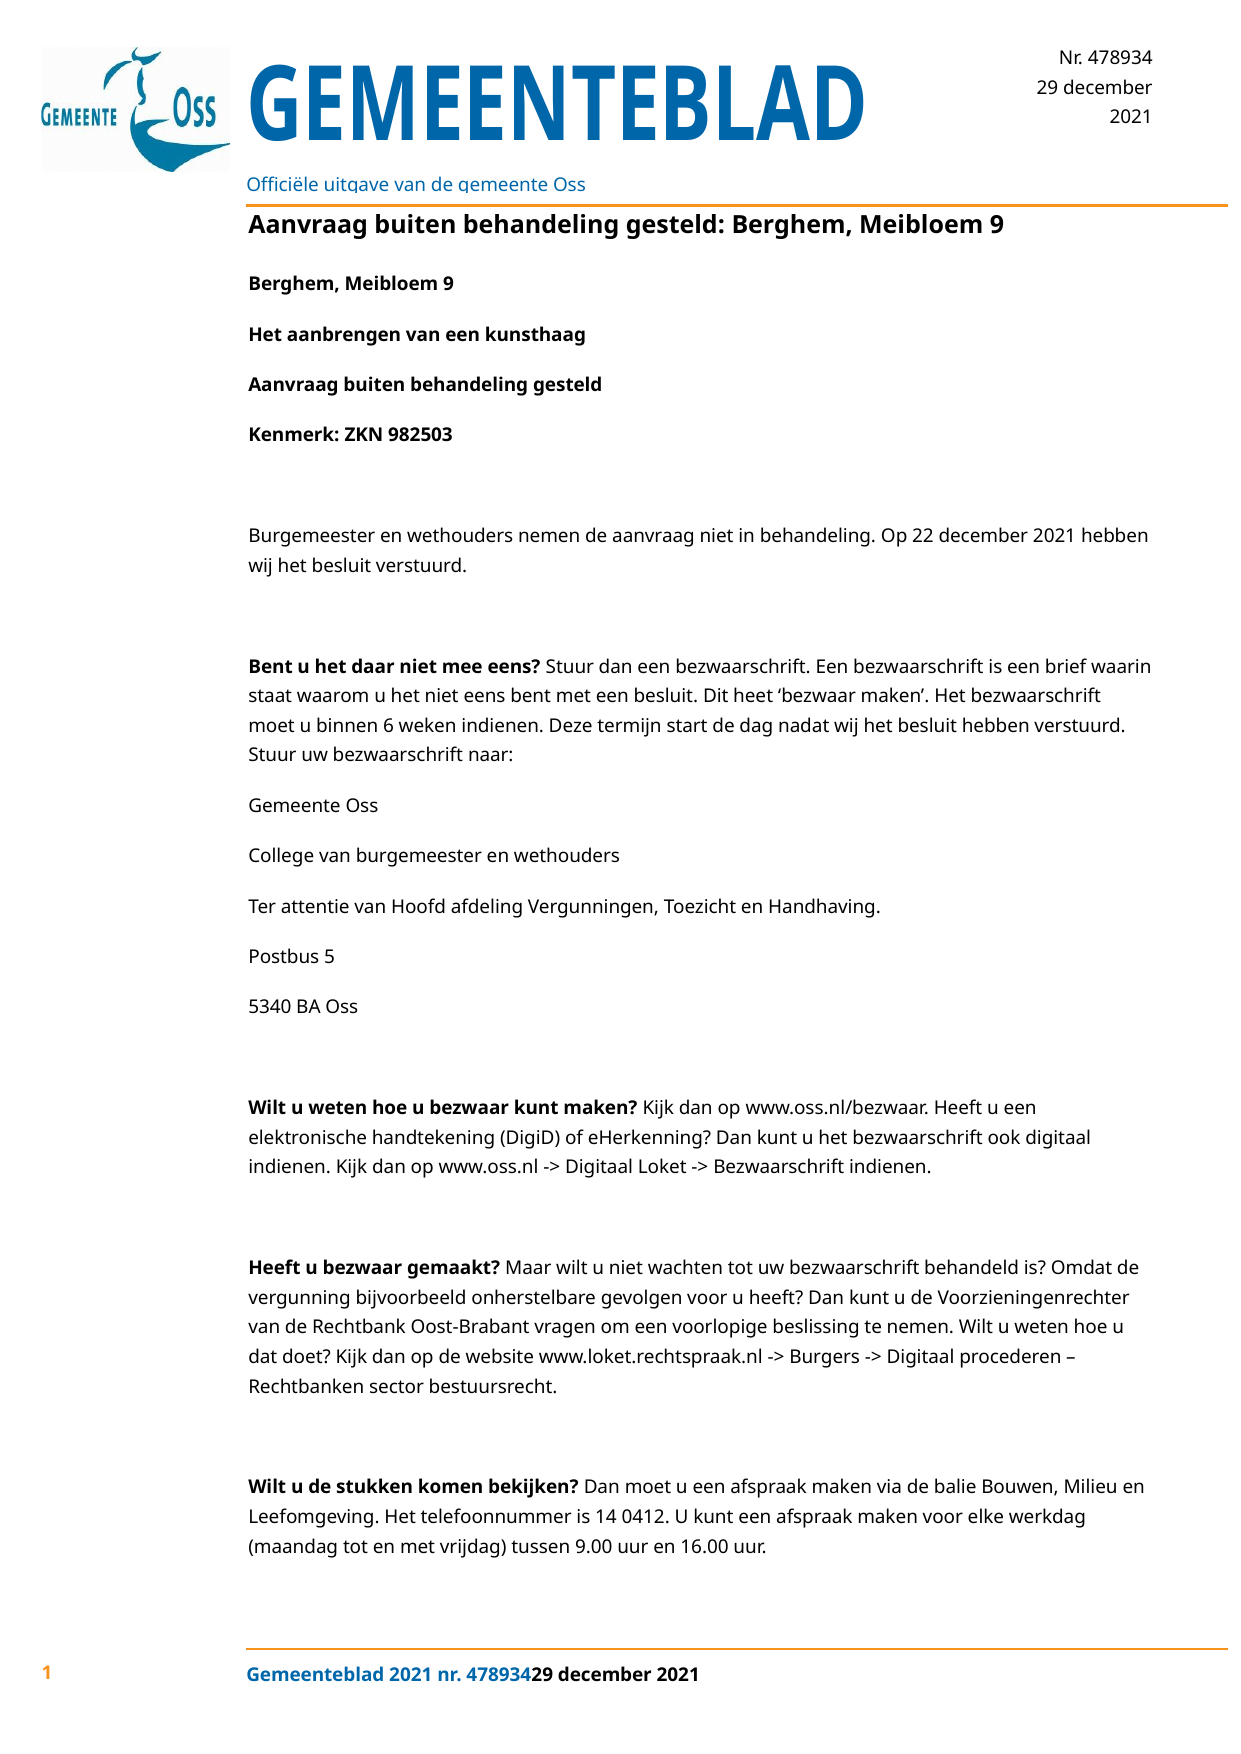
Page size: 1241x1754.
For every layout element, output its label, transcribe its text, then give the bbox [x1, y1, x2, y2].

text Wilt u weten hoe u bezwaar kunt maken? Kijk dan op www.oss.nl/bezwaar. Heeft u een elektronische handtekening (DigiD) of eHerkenning? Dan kunt u het bezwaarschrift ook digitaal indienen. Kijk dan op www.oss.nl -> Digitaal Loket -> Bezwaarschrift indienen. [248, 1094, 1152, 1179]
text Bent u het daar niet mee eens? Stuur dan een bezwaarschrift. Een bezwaarschrift is een brief waarin staat waarom u het niet eens bent met een besluit. Dit heet ‘bezwaar maken’. Het bezwaarschrift moet u binnen 6 weken indienen. Deze termijn start de dag nadat wij het besluit hebben verstuurd. Stuur uw bezwaarschrift naar: [248, 653, 1152, 767]
text College van burgemeester en wethouders [248, 842, 1152, 868]
picture [41, 47, 231, 172]
text Wilt u de stukken komen bekijken? Dan moet u een afspraak maken via de balie Bouwen, Milieu en Leefomgeving. Het telefoonnummer is 14 0412. U kunt een afspraak maken voor elke werkdag (maandag tot en met vrijdag) tussen 9.00 uur en 16.00 uur. [248, 1474, 1152, 1558]
text Burgemeester en wethouders nemen de aanvraag niet in behandeling. Op 22 december 2021 hebben wij het besluit verstuurd. [248, 522, 1152, 578]
text Postbus 5 [248, 943, 1152, 969]
text Het aanbrengen van een kunsthaag [248, 321, 1152, 346]
text Kenmerk: ZKN 982503 [248, 422, 1152, 447]
text Ter attentie van Hoofd afdeling Vergunningen, Toezicht en Handhaving. [248, 893, 1152, 918]
text Heeft u bezwaar gemaakt? Maar wilt u niet wachten tot uw bezwaarschrift behandeld is? Omdat de vergunning bijvoorbeeld onherstelbare gevolgen voor u heeft? Dan kunt u de Voorzieningenrechter van de Rechtbank Oost-Brabant vragen om een voorlopige beslissing te nemen. Wilt u weten hoe u dat doet? Kijk dan op de website www.loket.rechtspraak.nl -> Burgers -> Digitaal procederen – Rechtbanken sector bestuursrecht. [248, 1254, 1152, 1398]
text 5340 BA Oss [248, 994, 1152, 1019]
text Aanvraag buiten behandeling gesteld: Berghem, Meibloem 9 [248, 207, 1152, 241]
text Aanvraag buiten behandeling gesteld [248, 371, 1152, 397]
text Gemeente Oss [248, 792, 1152, 818]
text Berghem, Meibloem 9 [248, 270, 1152, 296]
